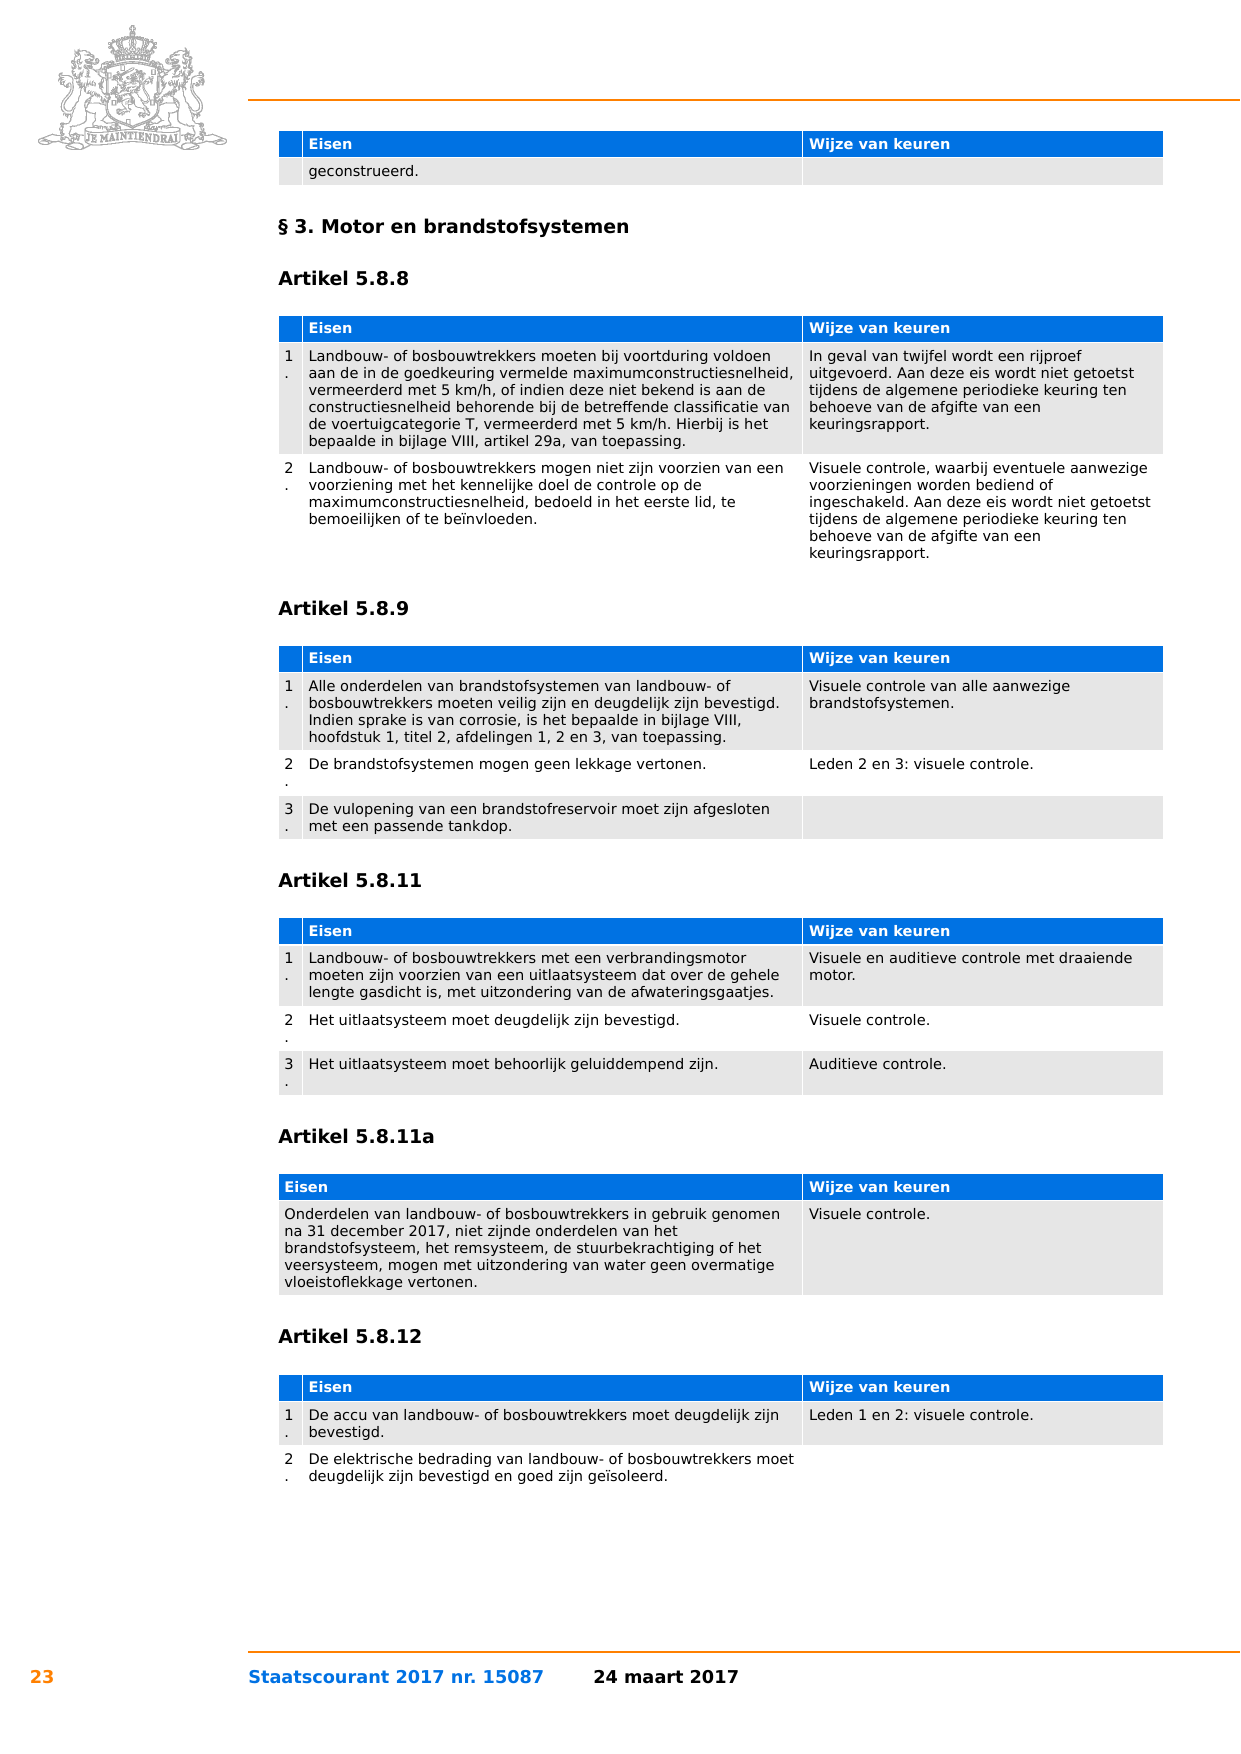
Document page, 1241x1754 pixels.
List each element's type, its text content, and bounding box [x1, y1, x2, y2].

table_cell Leden 2 en 3: visuele controle. [803, 751, 1163, 795]
table_header Wijze van keuren [803, 918, 1163, 944]
table_cell De accu van landbouw- of bosbouwtrekkers moet deugdelijk zijn bevestigd. [303, 1402, 802, 1445]
table_cell De elektrische bedrading van landbouw- of bosbouwtrekkers moet deugdelijk zijn bevestigd en goed zijn geïsoleerd. [303, 1446, 802, 1489]
table_header [279, 131, 302, 157]
table_header Eisen [303, 1375, 802, 1401]
table_cell [279, 158, 302, 185]
table_header Eisen [303, 131, 802, 157]
table_cell 1. [279, 946, 302, 1006]
table_cell De vulopening van een brandstofreservoir moet zijn afgesloten met een passende tankdop. [303, 796, 802, 839]
table_header Eisen [279, 1174, 802, 1200]
table_cell Auditieve controle. [803, 1051, 1163, 1095]
table_cell De brandstofsystemen mogen geen lekkage vertonen. [303, 751, 802, 795]
picture [38, 25, 227, 150]
table_cell 1. [279, 343, 302, 454]
table_header [279, 918, 302, 944]
table_cell 2. [279, 1446, 302, 1489]
subtitle Artikel 5.8.8 [278, 268, 1163, 290]
table_cell Het uitlaatsysteem moet behoorlijk geluiddempend zijn. [303, 1051, 802, 1095]
table_header Wijze van keuren [803, 131, 1163, 157]
table_header Wijze van keuren [803, 1174, 1163, 1200]
table_cell Alle onderdelen van brandstofsystemen van landbouw- of bosbouwtrekkers moeten veilig zijn en deugdelijk zijn bevestigd. Indien sprake is van corrosie, is het bepaalde in bijlage VIII, hoofdstuk 1, titel 2, afdelingen 1, 2 en 3, van toepassing. [303, 673, 802, 750]
table_cell [803, 158, 1163, 185]
table_header Wijze van keuren [803, 646, 1163, 672]
table_cell Visuele controle van alle aanwezige brandstofsystemen. [803, 673, 1163, 750]
table_header [279, 316, 302, 342]
table_cell Visuele en auditieve controle met draaiende motor. [803, 946, 1163, 1006]
subtitle Artikel 5.8.11 [278, 870, 1163, 892]
subtitle § 3. Motor en brandstofsystemen [278, 216, 1163, 238]
table_cell 3. [279, 796, 302, 839]
table_cell Landbouw- of bosbouwtrekkers moeten bij voortduring voldoen aan de in de goedkeuring vermelde maximumconstructiesnelheid, vermeerderd met 5 km/h, of indien deze niet bekend is aan de constructiesnelheid behorende bij de betreffende classificatie van de voertuigcategorie T, vermeerderd met 5 km/h. Hierbij is het bepaalde in bijlage VIII, artikel 29a, van toepassing. [303, 343, 802, 454]
table_cell 1. [279, 673, 302, 750]
table_header [279, 646, 302, 672]
table_cell [803, 796, 1163, 839]
table_cell 2. [279, 455, 302, 567]
table_cell Het uitlaatsysteem moet deugdelijk zijn bevestigd. [303, 1007, 802, 1050]
table_cell Landbouw- of bosbouwtrekkers met een verbrandingsmotor moeten zijn voorzien van een uitlaatsysteem dat over de gehele lengte gasdicht is, met uitzondering van de afwateringsgaatjes. [303, 946, 802, 1006]
table_cell 1. [279, 1402, 302, 1445]
table_header Wijze van keuren [803, 316, 1163, 342]
table_cell 3. [279, 1051, 302, 1095]
table_cell In geval van twijfel wordt een rijproef uitgevoerd. Aan deze eis wordt niet getoetst tijdens de algemene periodieke keuring ten behoeve van de afgifte van een keuringsrapport. [803, 343, 1163, 454]
table_cell Landbouw- of bosbouwtrekkers mogen niet zijn voorzien van een voorziening met het kennelijke doel de controle op de maximumconstructiesnelheid, bedoeld in het eerste lid, te bemoeilijken of te beïnvloeden. [303, 455, 802, 567]
table_cell Onderdelen van landbouw- of bosbouwtrekkers in gebruik genomen na 31 december 2017, niet zijnde onderdelen van het brandstofsysteem, het remsysteem, de stuurbekrachtiging of het veersysteem, mogen met uitzondering van water geen overmatige vloeistoflekkage vertonen. [279, 1201, 802, 1295]
table_cell 2. [279, 751, 302, 795]
table_header Eisen [303, 646, 802, 672]
table_cell geconstrueerd. [303, 158, 802, 185]
table_cell Visuele controle. [803, 1007, 1163, 1050]
table_header Eisen [303, 316, 802, 342]
table_cell 2. [279, 1007, 302, 1050]
subtitle Artikel 5.8.11a [278, 1126, 1163, 1148]
table_cell Visuele controle, waarbij eventuele aanwezige voorzieningen worden bediend of ingeschakeld. Aan deze eis wordt niet getoetst tijdens de algemene periodieke keuring ten behoeve van de afgifte van een keuringsrapport. [803, 455, 1163, 567]
table_cell Visuele controle. [803, 1201, 1163, 1295]
subtitle Artikel 5.8.12 [278, 1326, 1163, 1348]
table_cell Leden 1 en 2: visuele controle. [803, 1402, 1163, 1445]
table_cell [803, 1446, 1163, 1489]
table_header Eisen [303, 918, 802, 944]
subtitle Artikel 5.8.9 [278, 598, 1163, 620]
table_header [279, 1375, 302, 1401]
table_header Wijze van keuren [803, 1375, 1163, 1401]
